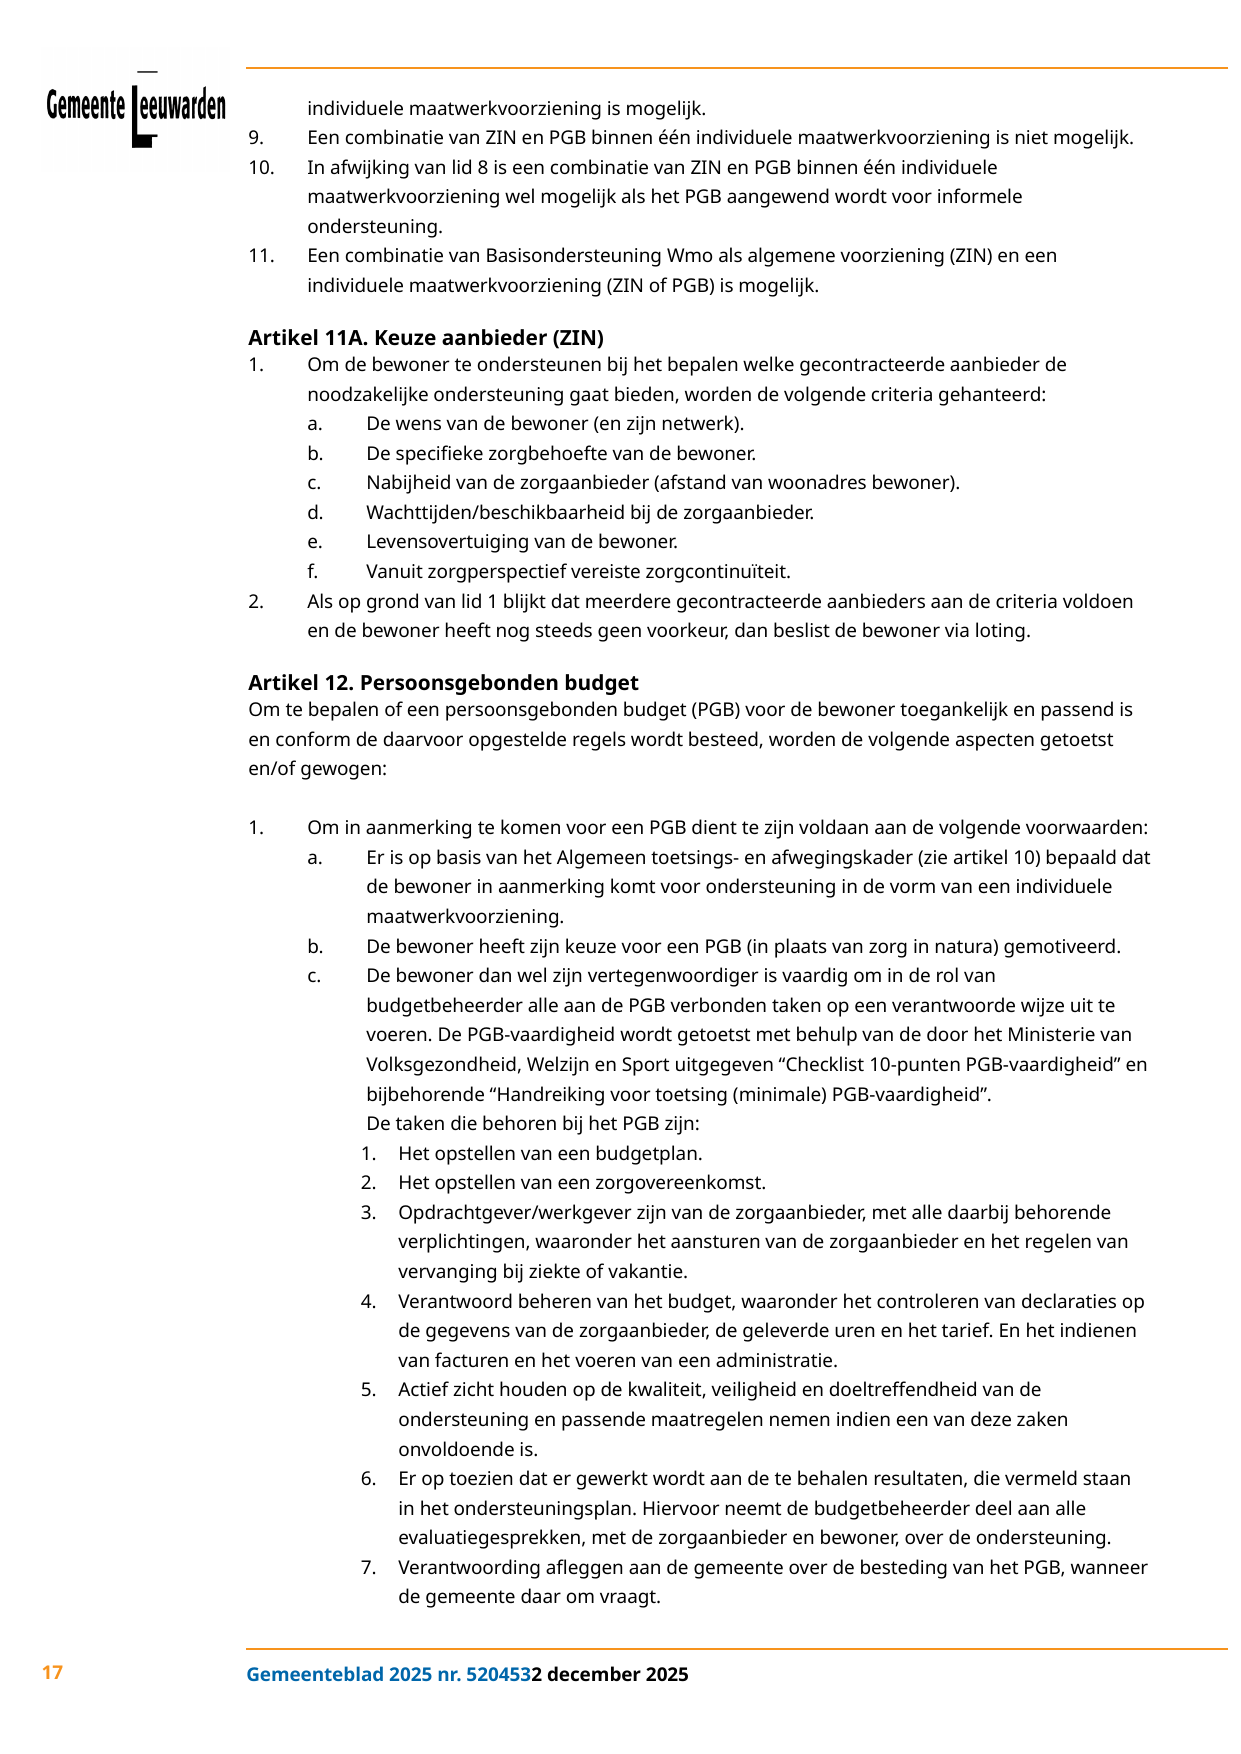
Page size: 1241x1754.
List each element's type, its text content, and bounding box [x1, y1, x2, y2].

list Een combinatie van ZIN en PGB binnen één individuele maatwerkvoorziening is niet mogelijk. [248, 124, 1152, 150]
list Er op toezien dat er gewerkt wordt aan de te behalen resultaten, die vermeld staan in het ondersteuningsplan. Hiervoor neemt de budgetbeheerder deel aan alle evaluatiegesprekken, met de zorgaanbieder en bewoner, over de ondersteuning. [361, 1465, 1152, 1550]
list Opdrachtgever/werkgever zijn van de zorgaanbieder, met alle daarbij behorende verplichtingen, waaronder het aansturen van de zorgaanbieder en het regelen van vervanging bij ziekte of vakantie. [361, 1199, 1152, 1284]
list Het opstellen van een zorgovereenkomst. [361, 1169, 1152, 1195]
text Om te bepalen of een persoonsgebonden budget (PGB) voor de bewoner toegankelijk en passend is en conform de daarvoor opgestelde regels wordt besteed, worden de volgende aspecten getoetst en/of gewogen: [248, 696, 1152, 781]
list Het opstellen van een budgetplan. [361, 1140, 1152, 1166]
list Om in aanmerking te komen voor een PGB dient te zijn voldaan aan de volgende voorwaarden: [248, 814, 1152, 840]
list Vanuit zorgperspectief vereiste zorgcontinuïteit. [307, 558, 1152, 584]
list Een combinatie van Basisondersteuning Wmo als algemene voorziening (ZIN) en een individuele maatwerkvoorziening (ZIN of PGB) is mogelijk. [248, 243, 1152, 298]
list In afwijking van lid 8 is een combinatie van ZIN en PGB binnen één individuele maatwerkvoorziening wel mogelijk als het PGB aangewend wordt voor informele ondersteuning. [248, 154, 1152, 239]
list De bewoner heeft zijn keuze voor een PGB (in plaats van zorg in natura) gemotiveerd. [307, 933, 1152, 959]
list Actief zicht houden op de kwaliteit, veiligheid en doeltreffendheid van de ondersteuning en passende maatregelen nemen indien een van deze zaken onvoldoende is. [361, 1377, 1152, 1462]
list Als op grond van lid 1 blijkt dat meerdere gecontracteerde aanbieders aan de criteria voldoen en de bewoner heeft nog steeds geen voorkeur, dan beslist de bewoner via loting. [248, 588, 1152, 643]
list Wachttijden/beschikbaarheid bij de zorgaanbieder. [307, 499, 1152, 525]
text Artikel 12. Persoonsgebonden budget [248, 668, 1152, 696]
list Verantwoord beheren van het budget, waaronder het controleren van declaraties op de gegevens van de zorgaanbieder, de geleverde uren en het tarief. En het indienen van facturen en het voeren van een administratie. [361, 1288, 1152, 1373]
list Nabijheid van de zorgaanbieder (afstand van woonadres bewoner). [307, 469, 1152, 495]
list Verantwoording afleggen aan de gemeente over de besteding van het PGB, wanneer de gemeente daar om vraagt. [361, 1554, 1152, 1609]
list Levensovertuiging van de bewoner. [307, 529, 1152, 554]
list De bewoner dan wel zijn vertegenwoordiger is vaardig om in de rol van budgetbeheerder alle aan de PGB verbonden taken op een verantwoorde wijze uit te voeren. De PGB-vaardigheid wordt getoetst met behulp van de door het Ministerie van Volksgezondheid, Welzijn en Sport uitgegeven “Checklist 10-punten PGB-vaardigheid” en bijbehorende “Handreiking voor toetsing (minimale) PGB-vaardigheid”. [307, 962, 1152, 1107]
text Artikel 11A. Keuze aanbieder (ZIN) [248, 323, 1152, 351]
list De taken die behoren bij het PGB zijn: [307, 1110, 1152, 1136]
list individuele maatwerkvoorziening is mogelijk. [248, 95, 1152, 121]
list Er is op basis van het Algemeen toetsings- en afwegingskader (zie artikel 10) bepaald dat de bewoner in aanmerking komt voor ondersteuning in de vorm van een individuele maatwerkvoorziening. [307, 844, 1152, 929]
list De wens van de bewoner (en zijn netwerk). [307, 410, 1152, 436]
list Om de bewoner te ondersteunen bij het bepalen welke gecontracteerde aanbieder de noodzakelijke ondersteuning gaat bieden, worden de volgende criteria gehanteerd: [248, 351, 1152, 406]
picture [41, 47, 231, 172]
list De specifieke zorgbehoefte van de bewoner. [307, 440, 1152, 466]
